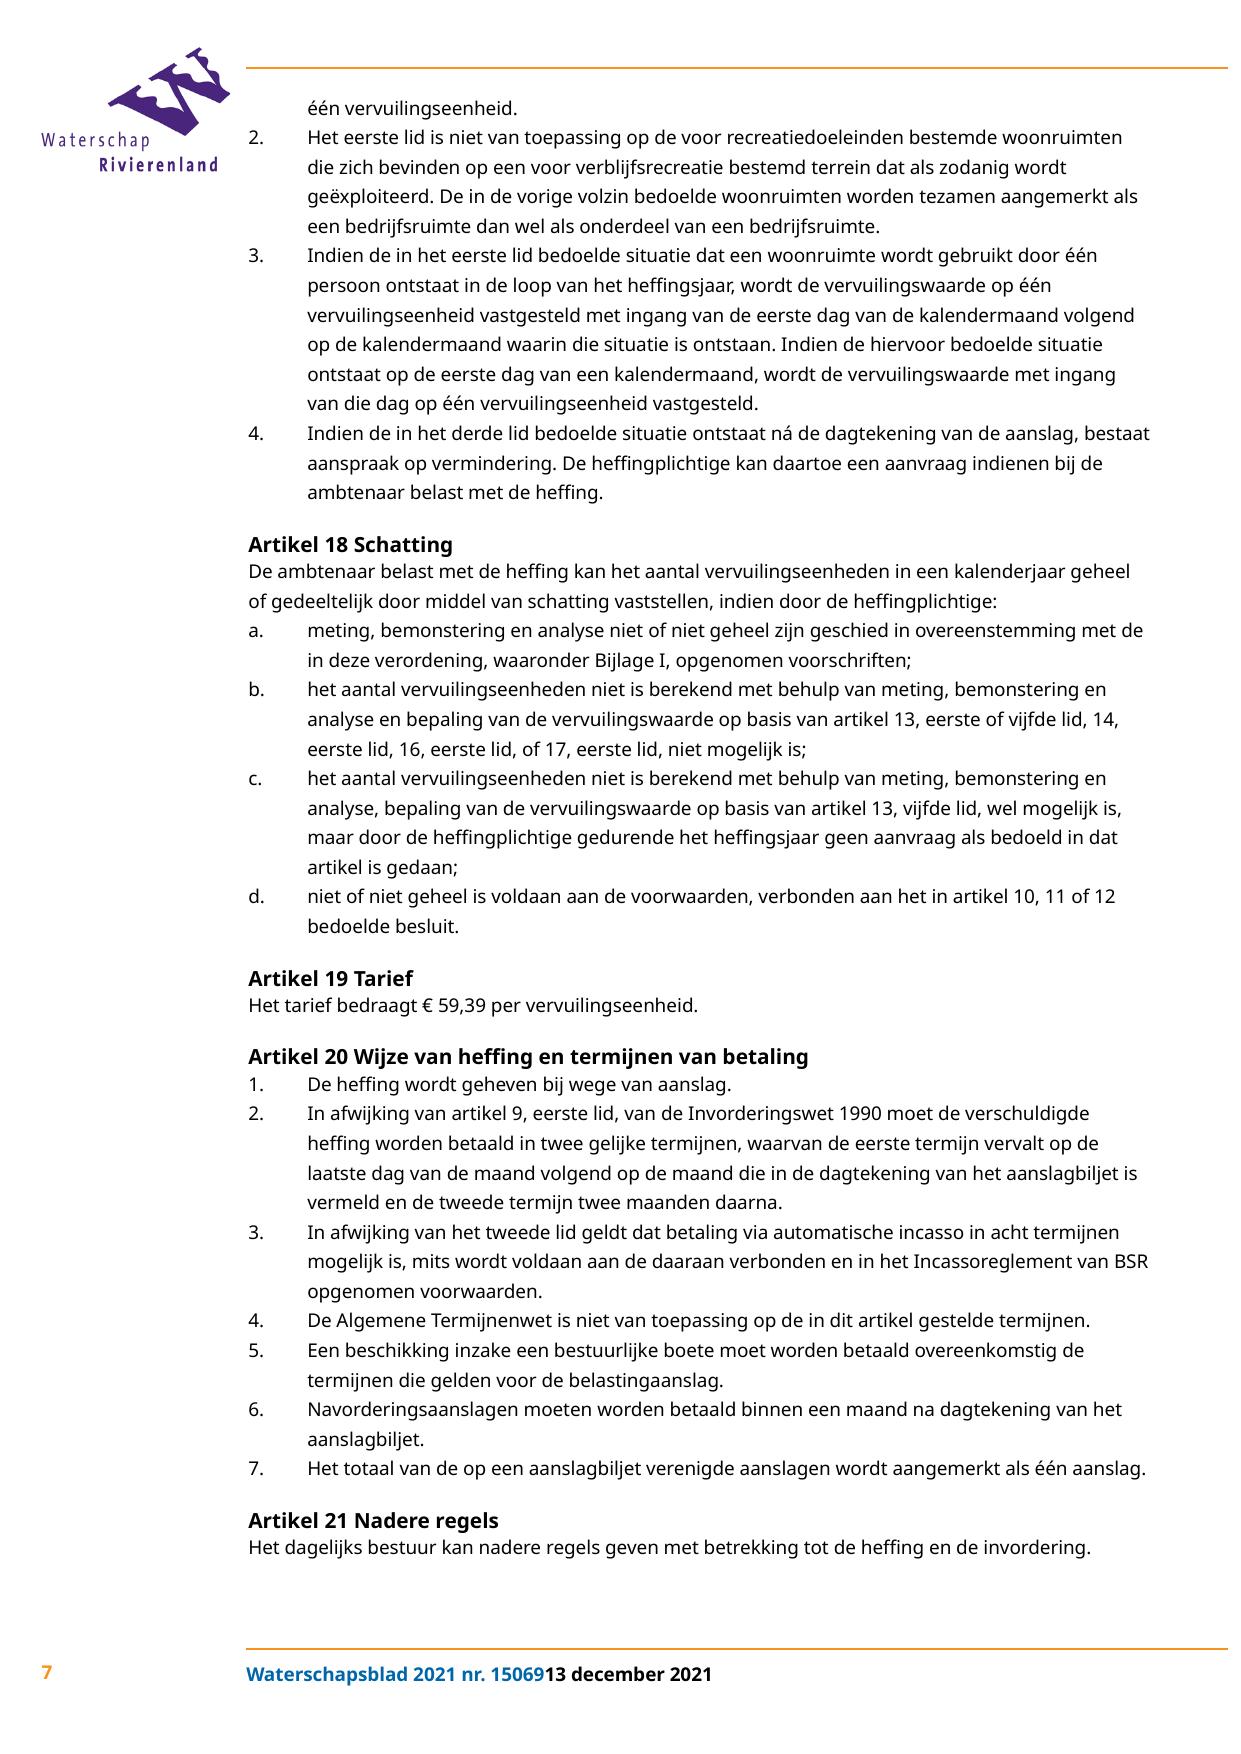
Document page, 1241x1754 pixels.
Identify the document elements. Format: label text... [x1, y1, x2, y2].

text Artikel 18 Schatting [248, 530, 1152, 558]
list Navorderingsaanslagen moeten worden betaald binnen een maand na dagtekening van het aanslagbiljet. [248, 1396, 1152, 1452]
text Het dagelijks bestuur kan nadere regels geven met betrekking tot de heffing en de invordering. [248, 1534, 1152, 1560]
list Een beschikking inzake een bestuurlijke boete moet worden betaald overeenkomstig de termijnen die gelden voor de belastingaanslag. [248, 1337, 1152, 1392]
text Artikel 20 Wijze van heffing en termijnen van betaling [248, 1042, 1152, 1071]
list Indien de in het derde lid bedoelde situatie ontstaat ná de dagtekening van de aanslag, bestaat aanspraak op vermindering. De heffingplichtige kan daartoe een aanvraag indienen bij de ambtenaar belast met de heffing. [248, 420, 1152, 505]
text Artikel 19 Tarief [248, 964, 1152, 992]
text De ambtenaar belast met de heffing kan het aantal vervuilingseenheden in een kalenderjaar geheel of gedeeltelijk door middel van schatting vaststellen, indien door de heffingplichtige: [248, 558, 1152, 613]
list Het totaal van de op een aanslagbiljet verenigde aanslagen wordt aangemerkt als één aanslag. [248, 1456, 1152, 1481]
list Indien de in het eerste lid bedoelde situatie dat een woonruimte wordt gebruikt door één persoon ontstaat in de loop van het heffingsjaar, wordt de vervuilingswaarde op één vervuilingseenheid vastgesteld met ingang van de eerste dag van de kalendermaand volgend op de kalendermaand waarin die situatie is ontstaan. Indien de hiervoor bedoelde situatie ontstaat op de eerste dag van een kalendermaand, wordt de vervuilingswaarde met ingang van die dag op één vervuilingseenheid vastgesteld. [248, 243, 1152, 416]
picture [41, 47, 231, 172]
list het aantal vervuilingseenheden niet is berekend met behulp van meting, bemonstering en analyse, bepaling van de vervuilingswaarde op basis van artikel 13, vijfde lid, wel mogelijk is, maar door de heffingplichtige gedurende het heffingsjaar geen aanvraag als bedoeld in dat artikel is gedaan; [248, 765, 1152, 880]
list De heffing wordt geheven bij wege van aanslag. [248, 1071, 1152, 1097]
list In afwijking van het tweede lid geldt dat betaling via automatische incasso in acht termijnen mogelijk is, mits wordt voldaan aan de daaraan verbonden en in het Incassoreglement van BSR opgenomen voorwaarden. [248, 1219, 1152, 1304]
list Het eerste lid is niet van toepassing op de voor recreatiedoeleinden bestemde woonruimten die zich bevinden op een voor verblijfsrecreatie bestemd terrein dat als zodanig wordt geëxploiteerd. De in de vorige volzin bedoelde woonruimten worden tezamen aangemerkt als een bedrijfsruimte dan wel als onderdeel van een bedrijfsruimte. [248, 124, 1152, 239]
list het aantal vervuilingseenheden niet is berekend met behulp van meting, bemonstering en analyse en bepaling van de vervuilingswaarde op basis van artikel 13, eerste of vijfde lid, 14, eerste lid, 16, eerste lid, of 17, eerste lid, niet mogelijk is; [248, 677, 1152, 761]
list De Algemene Termijnenwet is niet van toepassing op de in dit artikel gestelde termijnen. [248, 1308, 1152, 1333]
list In afwijking van artikel 9, eerste lid, van de Invorderingswet 1990 moet de verschuldigde heffing worden betaald in twee gelijke termijnen, waarvan de eerste termijn vervalt op de laatste dag van de maand volgend op de maand die in de dagtekening van het aanslagbiljet is vermeld en de tweede termijn twee maanden daarna. [248, 1101, 1152, 1215]
list één vervuilingseenheid. [248, 95, 1152, 121]
text Het tarief bedraagt € 59,39 per vervuilingseenheid. [248, 992, 1152, 1018]
list niet of niet geheel is voldaan aan de voorwaarden, verbonden aan het in artikel 10, 11 of 12 bedoelde besluit. [248, 884, 1152, 939]
text Artikel 21 Nadere regels [248, 1506, 1152, 1534]
list meting, bemonstering en analyse niet of niet geheel zijn geschied in overeenstemming met de in deze verordening, waaronder Bijlage I, opgenomen voorschriften; [248, 617, 1152, 673]
